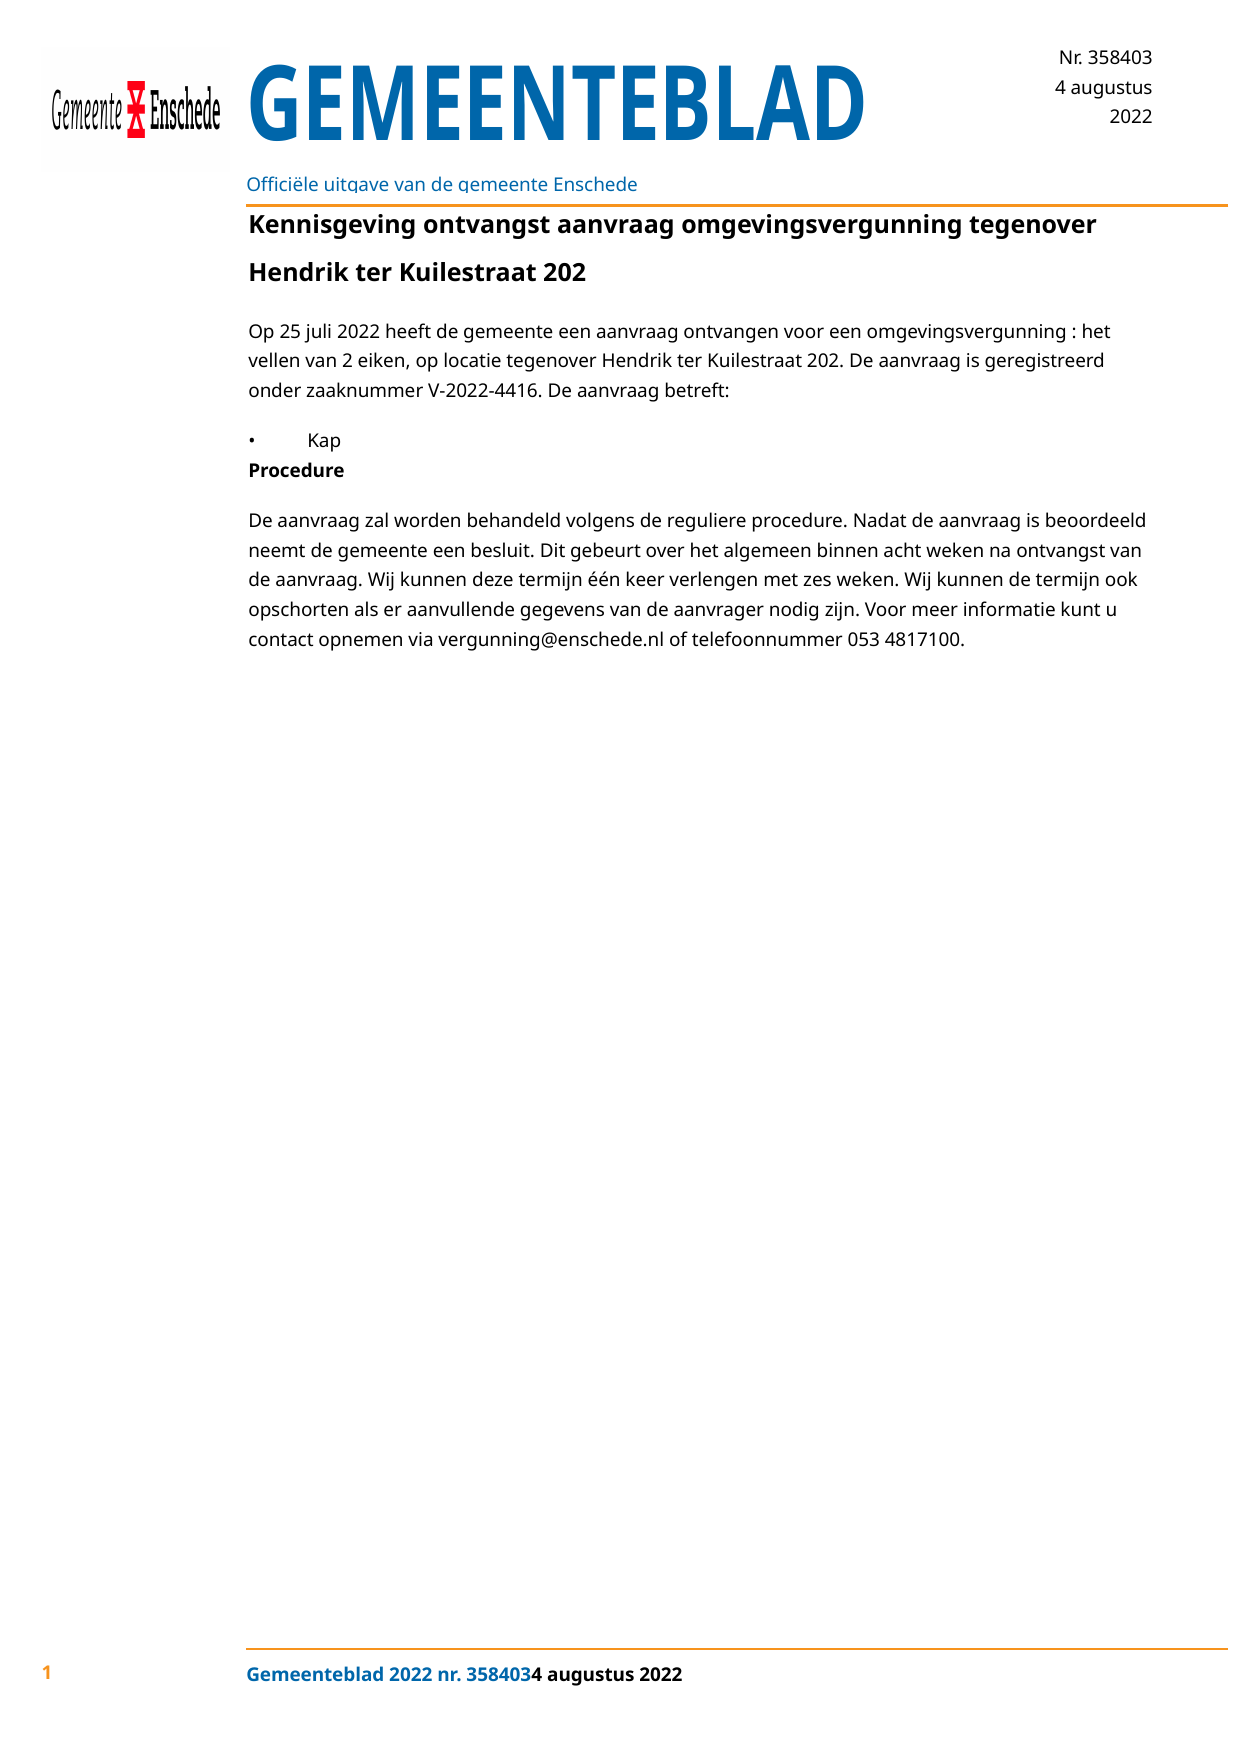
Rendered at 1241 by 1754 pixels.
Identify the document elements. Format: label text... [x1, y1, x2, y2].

list Kap [248, 427, 1152, 453]
text Kennisgeving ontvangst aanvraag omgevingsvergunning tegenover Hendrik ter Kuilestraat 202 [248, 207, 1152, 288]
text De aanvraag zal worden behandeld volgens de reguliere procedure. Nadat de aanvraag is beoordeeld neemt de gemeente een besluit. Dit gebeurt over het algemeen binnen acht weken na ontvangst van de aanvraag. Wij kunnen deze termijn één keer verlengen met zes weken. Wij kunnen de termijn ook opschorten als er aanvullende gegevens van de aanvrager nodig zijn. Voor meer informatie kunt u contact opnemen via vergunning@enschede.nl of telefoonnummer 053 4817100. [248, 507, 1152, 652]
picture [41, 47, 231, 172]
text Op 25 juli 2022 heeft de gemeente een aanvraag ontvangen voor een omgevingsvergunning : het vellen van 2 eiken, op locatie tegenover Hendrik ter Kuilestraat 202. De aanvraag is geregistreerd onder zaaknummer V-2022-4416. De aanvraag betreft: [248, 318, 1152, 403]
text Procedure [248, 457, 1152, 483]
